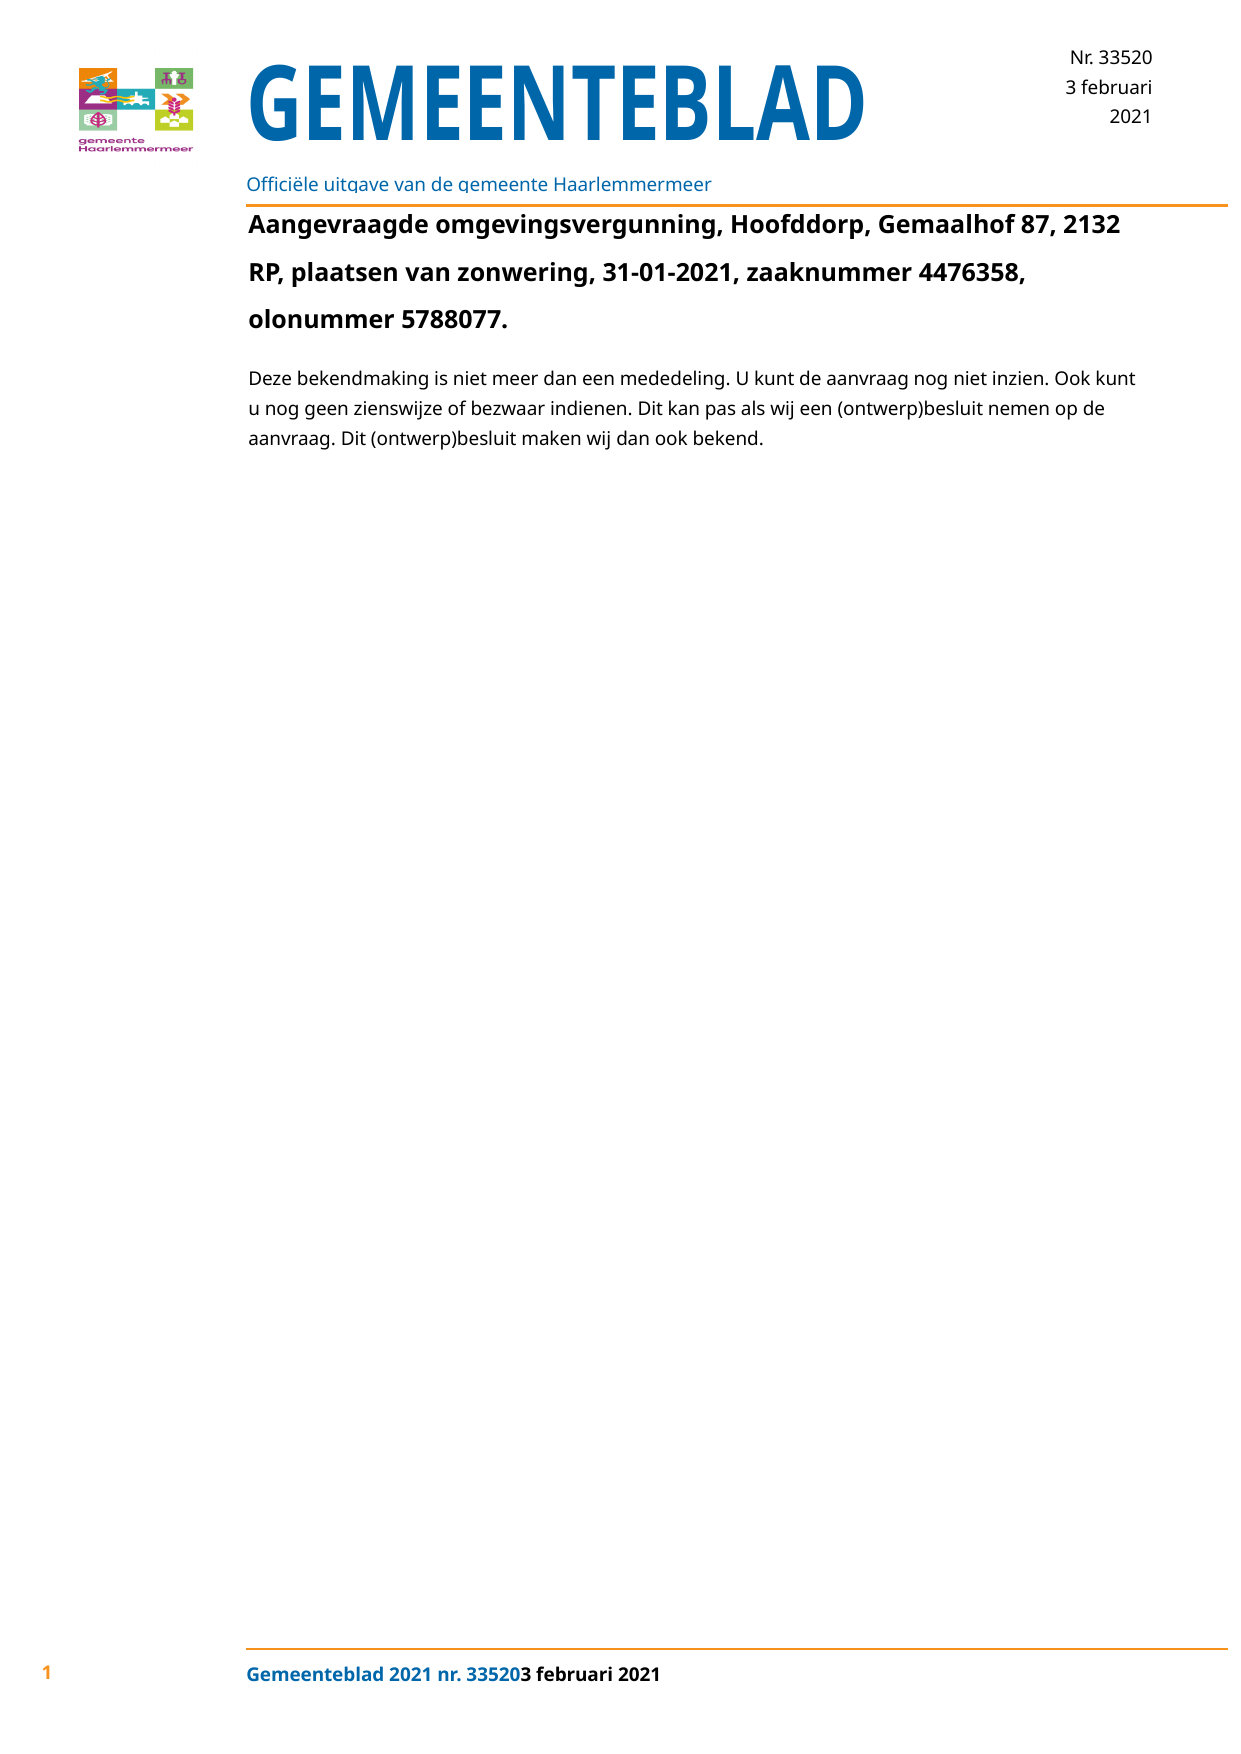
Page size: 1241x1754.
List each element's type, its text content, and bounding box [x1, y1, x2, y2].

picture [41, 47, 231, 172]
text Aangevraagde omgevingsvergunning, Hoofddorp, Gemaalhof 87, 2132 RP, plaatsen van zonwering, 31-01-2021, zaaknummer 4476358, olonummer 5788077. [248, 207, 1152, 336]
text Deze bekendmaking is niet meer dan een mededeling. U kunt de aanvraag nog niet inzien. Ook kunt u nog geen zienswijze of bezwaar indienen. Dit kan pas als wij een (ontwerp)besluit nemen op de aanvraag. Dit (ontwerp)besluit maken wij dan ook bekend. [248, 366, 1152, 450]
